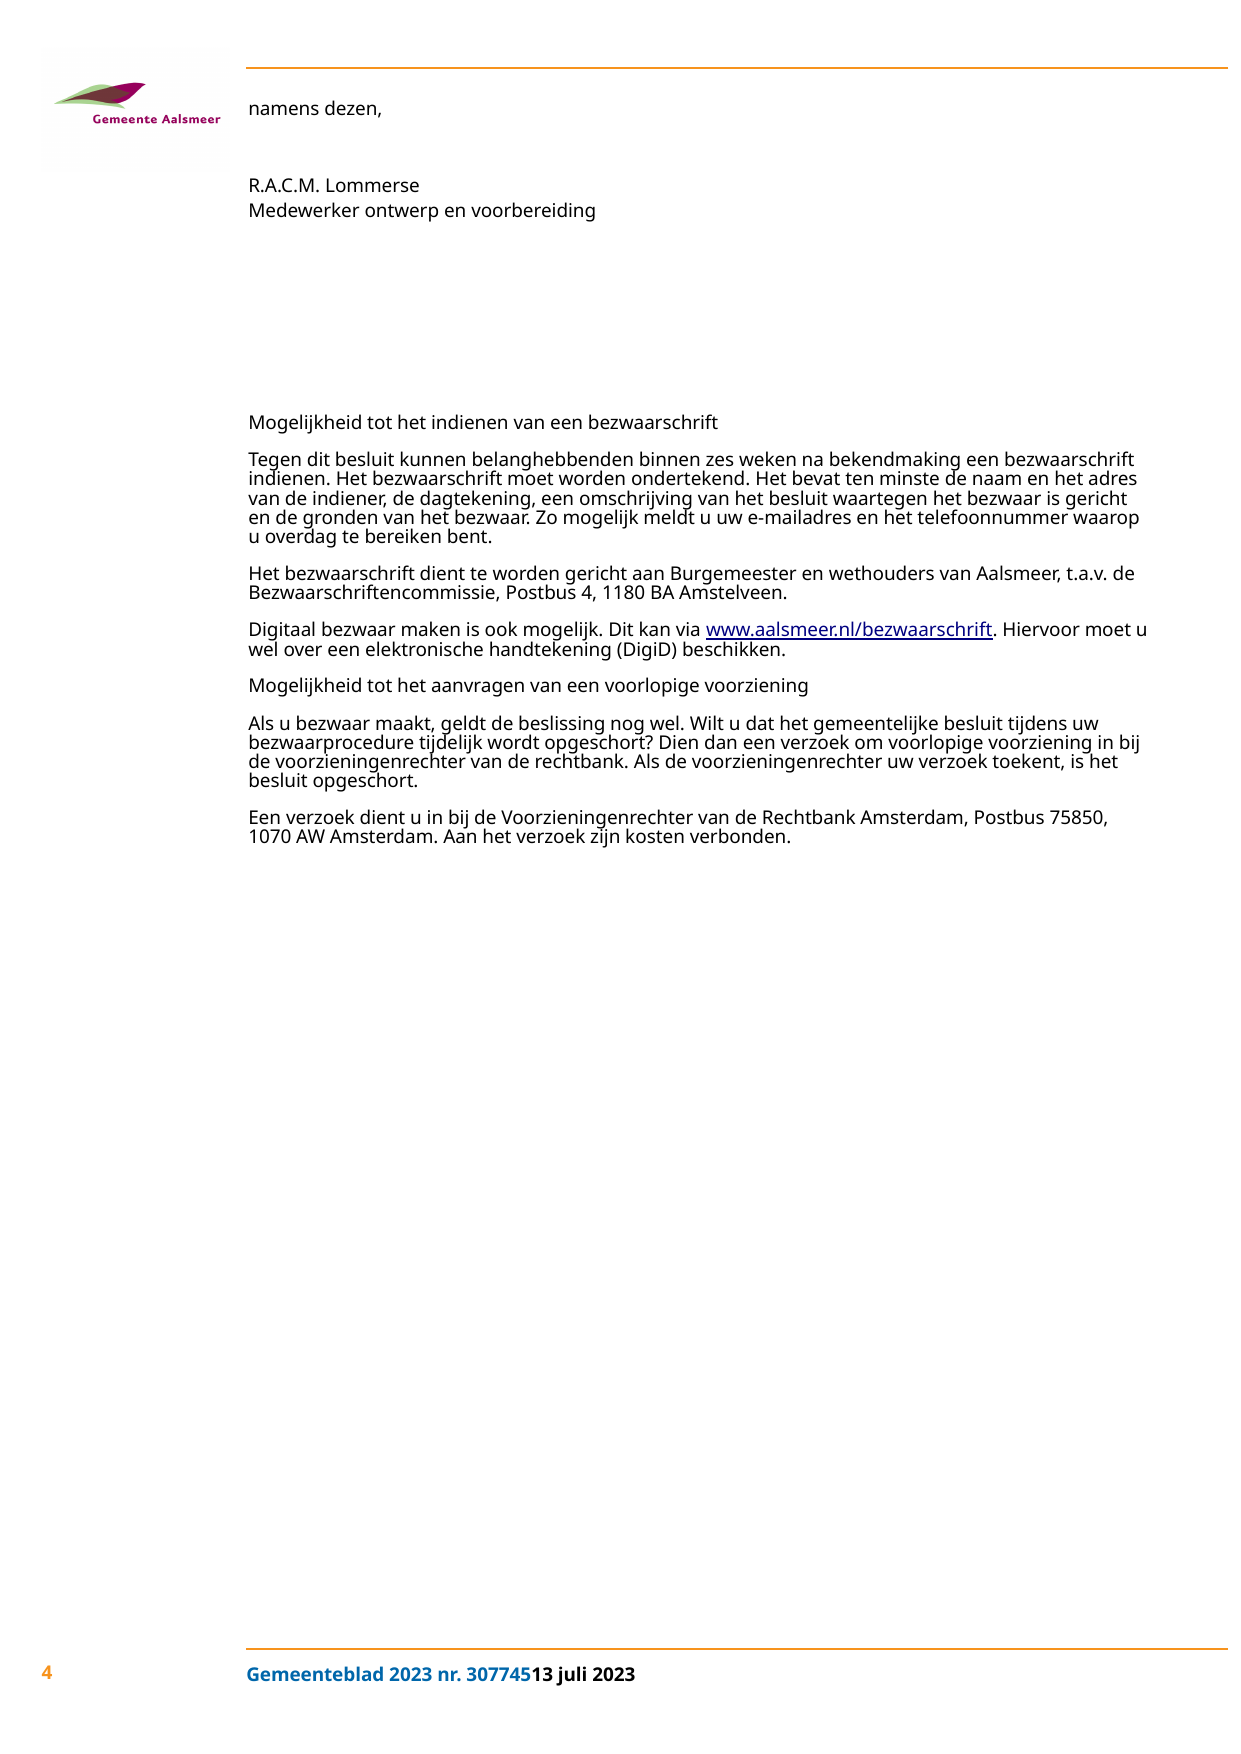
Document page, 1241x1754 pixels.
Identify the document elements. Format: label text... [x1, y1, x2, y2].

text Digitaal bezwaar maken is ook mogelijk. Dit kan via www.aalsmeer.nl/bezwaarschrift. Hiervoor moet u wel over een elektronische handtekening (DigiD) beschikken. [248, 621, 1152, 660]
picture [41, 47, 231, 172]
text Tegen dit besluit kunnen belanghebbenden binnen zes weken na bekendmaking een bezwaarschrift indienen. Het bezwaarschrift moet worden ondertekend. Het bevat ten minste de naam en het adres van de indiener, de dagtekening, een omschrijving van het besluit waartegen het bezwaar is gericht en de gronden van het bezwaar. Zo mogelijk meldt u uw e-mailadres en het telefoonnummer waarop u overdag te bereiken bent. [248, 451, 1152, 547]
text Een verzoek dient u in bij de Voorzieningenrechter van de Rechtbank Amsterdam, Postbus 75850, 1070 AW Amsterdam. Aan het verzoek zijn kosten verbonden. [248, 809, 1152, 848]
text Als u bezwaar maakt, geldt de beslissing nog wel. Wilt u dat het gemeentelijke besluit tijdens uw bezwaarprocedure tijdelijk wordt opgeschort? Dien dan een verzoek om voorlopige voorziening in bij de voorzieningenrechter van de rechtbank. Als de voorzieningenrechter uw verzoek toekent, is het besluit opgeschort. [248, 714, 1152, 792]
text Mogelijkheid tot het indienen van een bezwaarschrift [248, 414, 1152, 433]
text Mogelijkheid tot het aanvragen van een voorlopige voorziening [248, 677, 1152, 697]
text R.A.C.M. Lommerse [248, 172, 1152, 198]
text Het bezwaarschrift dient te worden gericht aan Burgemeester en wethouders van Aalsmeer, t.a.v. de Bezwaarschriftencommissie, Postbus 4, 1180 BA Amstelveen. [248, 565, 1152, 603]
text namens dezen, [248, 95, 1152, 121]
text Medewerker ontwerp en voorbereiding [248, 198, 1152, 223]
